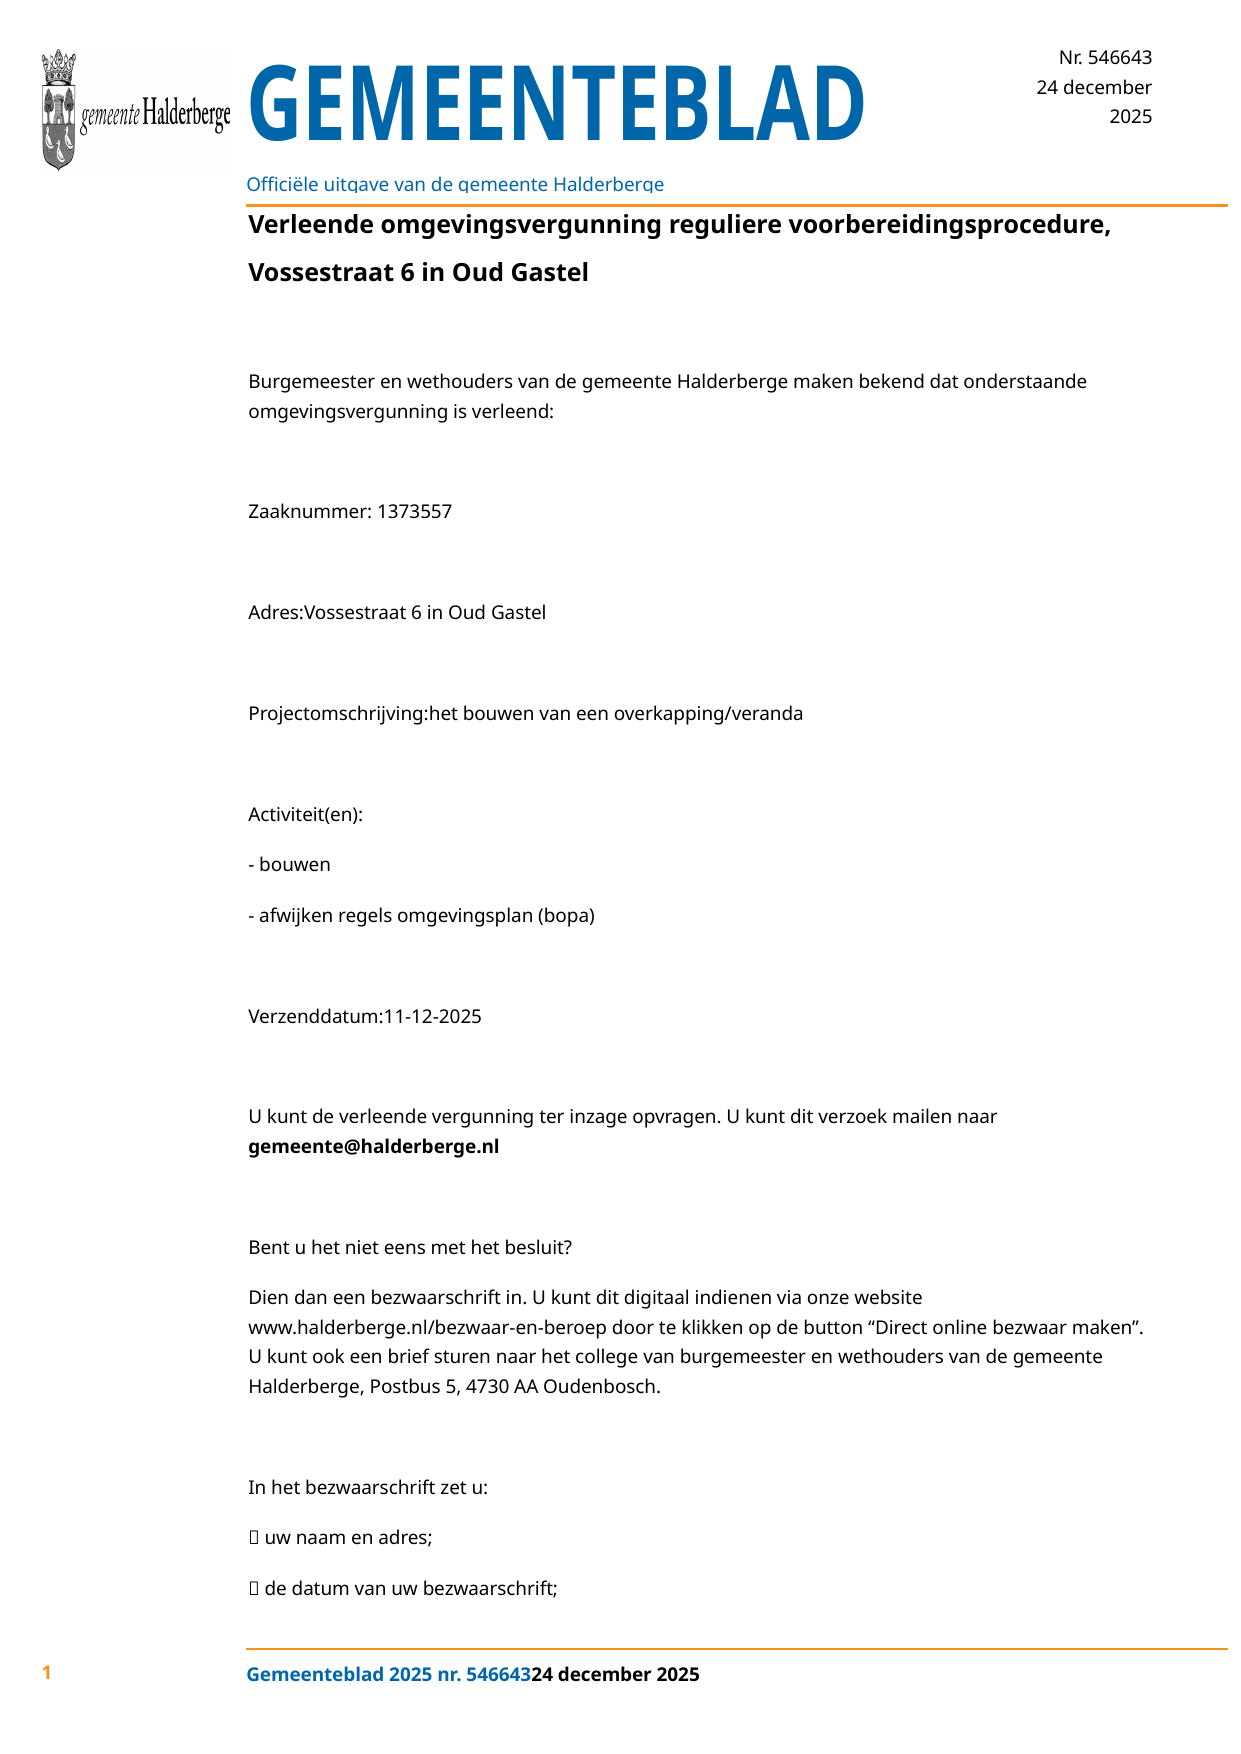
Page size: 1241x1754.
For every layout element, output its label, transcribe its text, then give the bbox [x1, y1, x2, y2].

text Bent u het niet eens met het besluit? [248, 1234, 1152, 1260]
text Adres:Vossestraat 6 in Oud Gastel [248, 599, 1152, 625]
text U kunt de verleende vergunning ter inzage opvragen. U kunt dit verzoek mailen naar gemeente@halderberge.nl [248, 1104, 1152, 1159]
text  uw naam en adres; [248, 1524, 1152, 1550]
text Zaaknummer: 1373557 [248, 499, 1152, 524]
text Verleende omgevingsvergunning reguliere voorbereidingsprocedure, Vossestraat 6 in Oud Gastel [248, 207, 1152, 288]
text Activiteit(en): [248, 801, 1152, 827]
text In het bezwaarschrift zet u: [248, 1474, 1152, 1500]
text Projectomschrijving:het bouwen van een overkapping/veranda [248, 700, 1152, 726]
text Dien dan een bezwaarschrift in. U kunt dit digitaal indienen via onze website www.halderberge.nl/bezwaar-en-beroep door te klikken op de button “Direct online bezwaar maken”. U kunt ook een brief sturen naar het college van burgemeester en wethouders van de gemeente Halderberge, Postbus 5, 4730 AA Oudenbosch. [248, 1284, 1152, 1399]
picture [41, 47, 231, 172]
text Burgemeester en wethouders van de gemeente Halderberge maken bekend dat onderstaande omgevingsvergunning is verleend: [248, 368, 1152, 424]
text Verzenddatum:11-12-2025 [248, 1003, 1152, 1029]
text - afwijken regels omgevingsplan (bopa) [248, 902, 1152, 928]
text - bouwen [248, 852, 1152, 877]
text  de datum van uw bezwaarschrift; [248, 1575, 1152, 1601]
